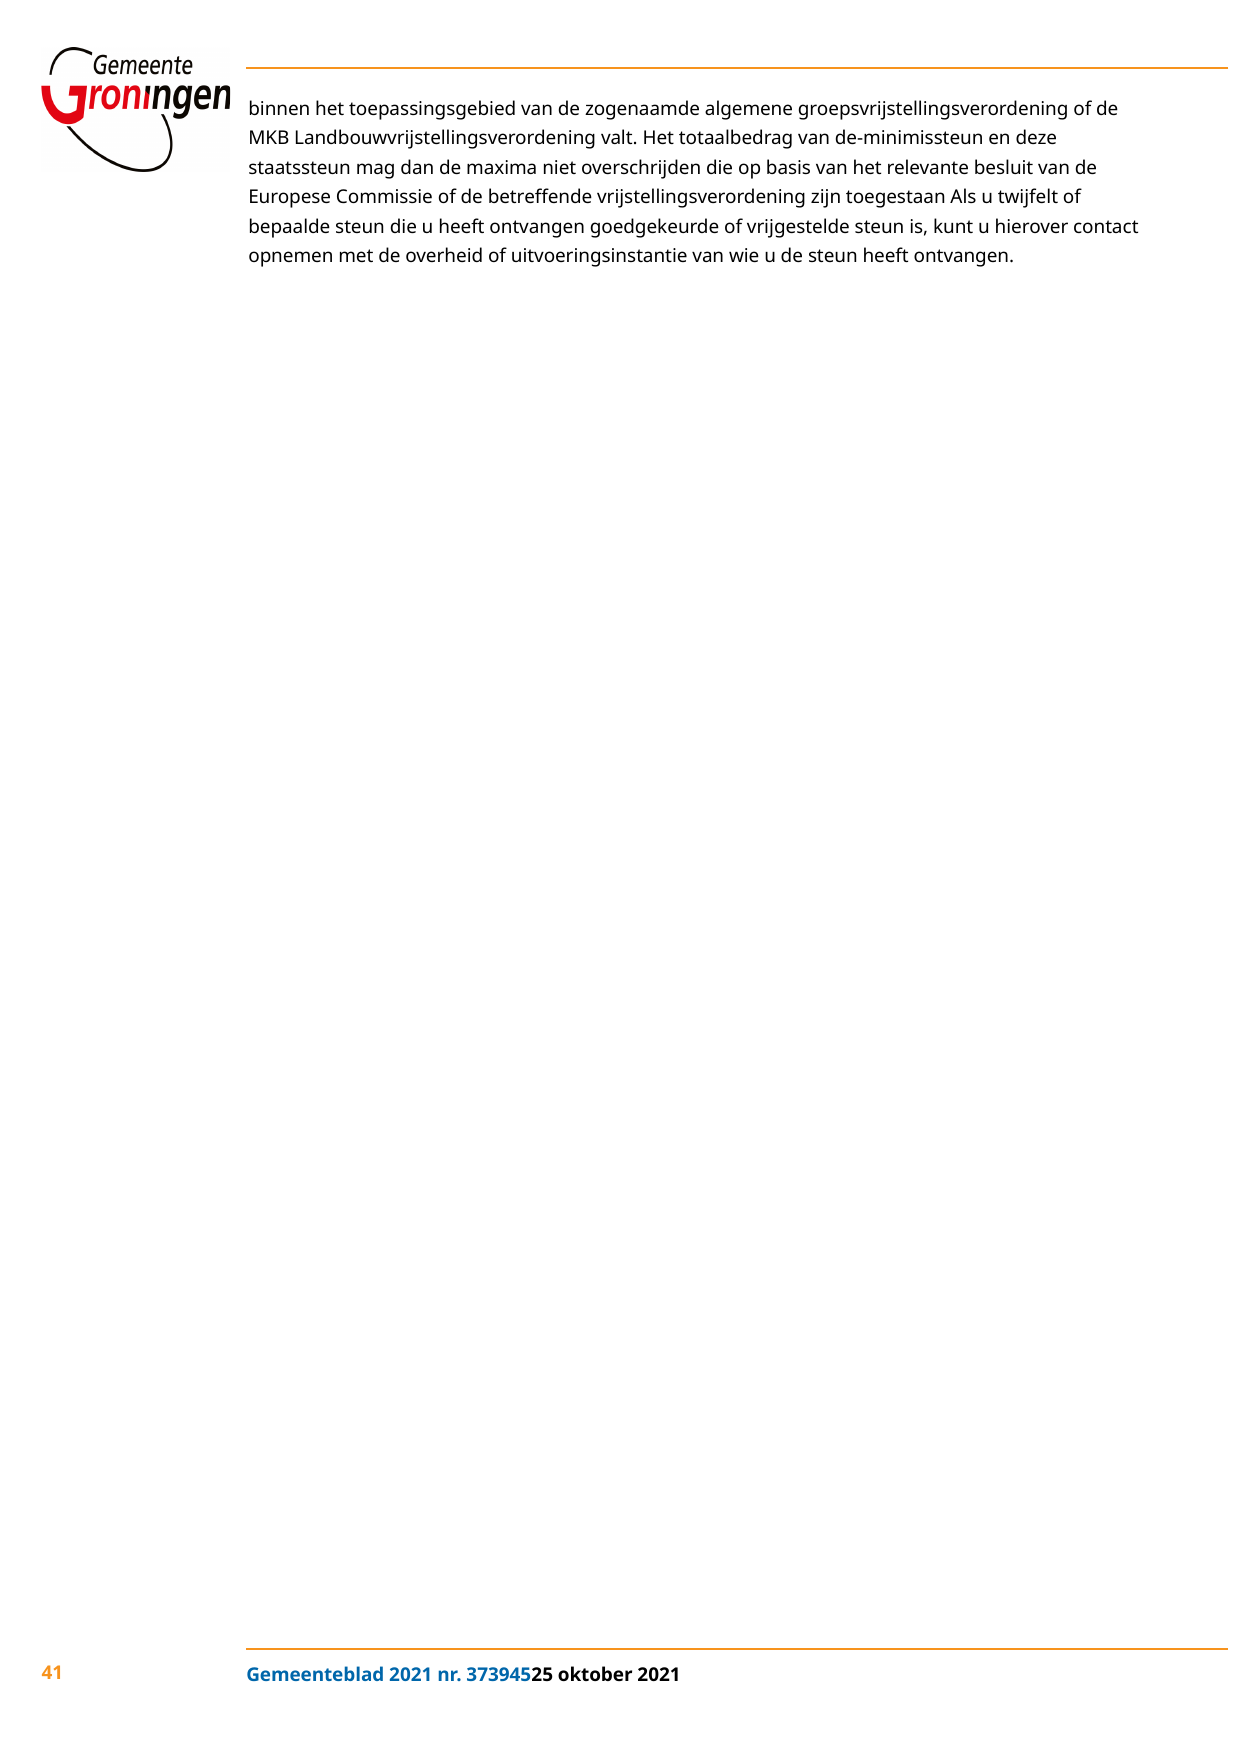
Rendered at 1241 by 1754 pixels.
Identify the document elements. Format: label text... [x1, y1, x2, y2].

picture [41, 47, 231, 172]
text binnen het toepassingsgebied van de zogenaamde algemene groepsvrijstellingsverordening of de MKB Landbouwvrijstellingsverordening valt. Het totaalbedrag van de-minimissteun en deze staatssteun mag dan de maxima niet overschrijden die op basis van het relevante besluit van de Europese Commissie of de betreffende vrijstellingsverordening zijn toegestaan Als u twijfelt of bepaalde steun die u heeft ontvangen goedgekeurde of vrijgestelde steun is, kunt u hierover contact opnemen met de overheid of uitvoeringsinstantie van wie u de steun heeft ontvangen. [248, 95, 1152, 268]
